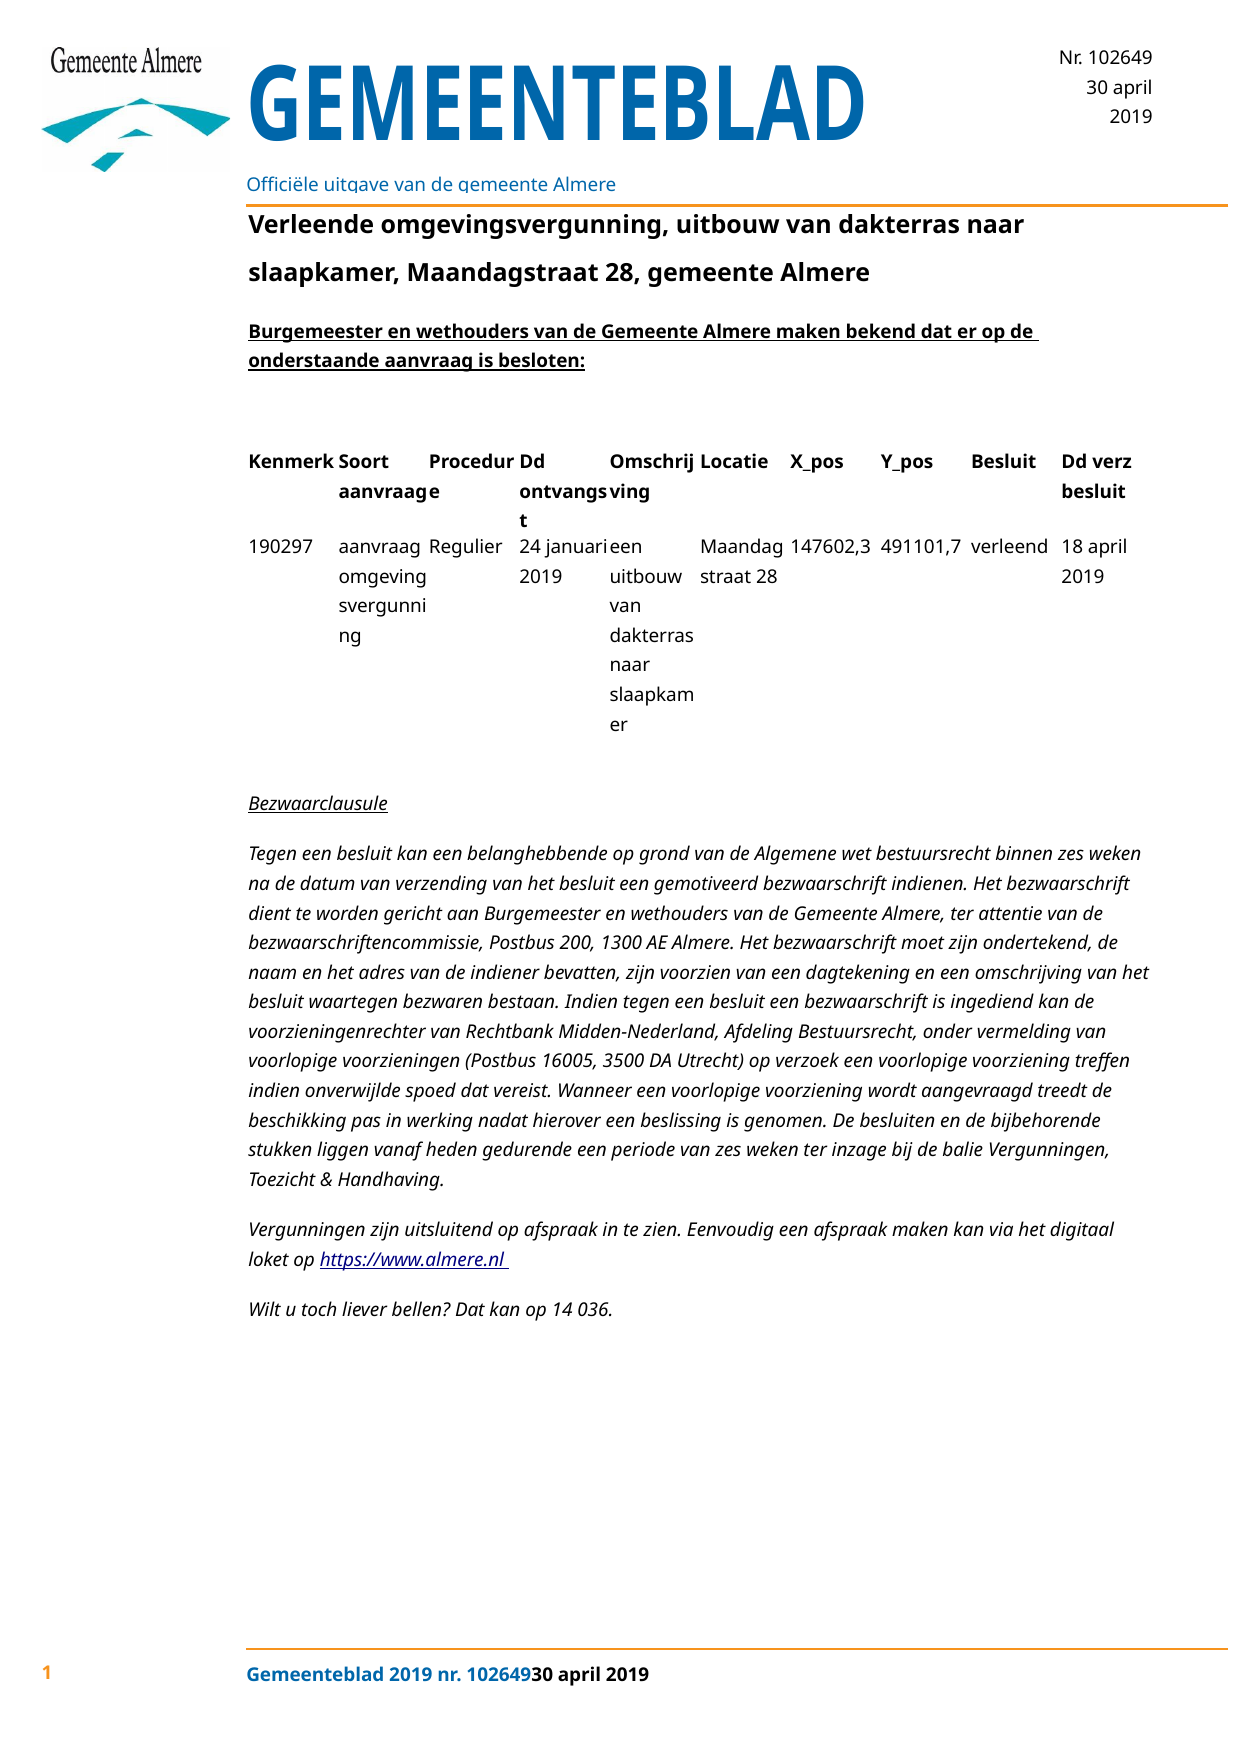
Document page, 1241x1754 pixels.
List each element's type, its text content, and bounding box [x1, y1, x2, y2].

table_header Locatie [700, 449, 790, 533]
table_header Dd verz besluit [1061, 449, 1152, 533]
table_header Dd ontvangst [519, 449, 609, 533]
table_header Soort aanvraag [338, 449, 429, 533]
table_header Kenmerk [248, 449, 338, 533]
table_header X_pos [790, 449, 881, 533]
table_cell 491101,7 [881, 533, 971, 737]
table_cell een uitbouw van dakterras naar slaapkamer [609, 533, 700, 737]
text Tegen een besluit kan een belanghebbende op grond van de Algemene wet bestuursrecht binnen zes weken na de datum van verzending van het besluit een gemotiveerd bezwaarschrift indienen. Het bezwaarschrift dient te worden gericht aan Burgemeester en wethouders van de Gemeente Almere, ter attentie van de bezwaarschriftencommissie, Postbus 200, 1300 AE Almere. Het bezwaarschrift moet zijn ondertekend, de naam en het adres van de indiener bevatten, zijn voorzien van een dagtekening en een omschrijving van het besluit waartegen bezwaren bestaan. Indien tegen een besluit een bezwaarschrift is ingediend kan de voorzieningenrechter van Rechtbank Midden-Nederland, Afdeling Bestuursrecht, onder vermelding van voorlopige voorzieningen (Postbus 16005, 3500 DA Utrecht) op verzoek een voorlopige voorziening treffen indien onverwijlde spoed dat vereist. Wanneer een voorlopige voorziening wordt aangevraagd treedt de beschikking pas in werking nadat hierover een beslissing is genomen. De besluiten en de bijbehorende stukken liggen vanaf heden gedurende een periode van zes weken ter inzage bij de balie Vergunningen, Toezicht & Handhaving. [248, 841, 1152, 1192]
table_cell verleend [971, 533, 1061, 737]
table_cell 147602,3 [790, 533, 881, 737]
table_cell 24 januari 2019 [519, 533, 609, 737]
table_header Omschrijving [609, 449, 700, 533]
text Vergunningen zijn uitsluitend op afspraak in te zien. Eenvoudig een afspraak maken kan via het digitaal loket op https://www.almere.nl [248, 1216, 1152, 1272]
text Burgemeester en wethouders van de Gemeente Almere maken bekend dat er op de onderstaande aanvraag is besloten: [248, 318, 1152, 373]
picture [41, 47, 231, 172]
text Verleende omgevingsvergunning, uitbouw van dakterras naar slaapkamer, Maandagstraat 28, gemeente Almere [248, 207, 1152, 288]
table_cell Regulier [429, 533, 519, 737]
table_cell 190297 [248, 533, 338, 737]
text Wilt u toch liever bellen? Dat kan op 14 036. [248, 1296, 1152, 1322]
table_cell Maandagstraat 28 [700, 533, 790, 737]
table_cell aanvraag omgevingsvergunning [338, 533, 429, 737]
table_header Procedure [429, 449, 519, 533]
table_header Besluit [971, 449, 1061, 533]
table_header Y_pos [881, 449, 971, 533]
text Bezwaarclausule [248, 790, 1152, 816]
table_cell 18 april 2019 [1061, 533, 1152, 737]
